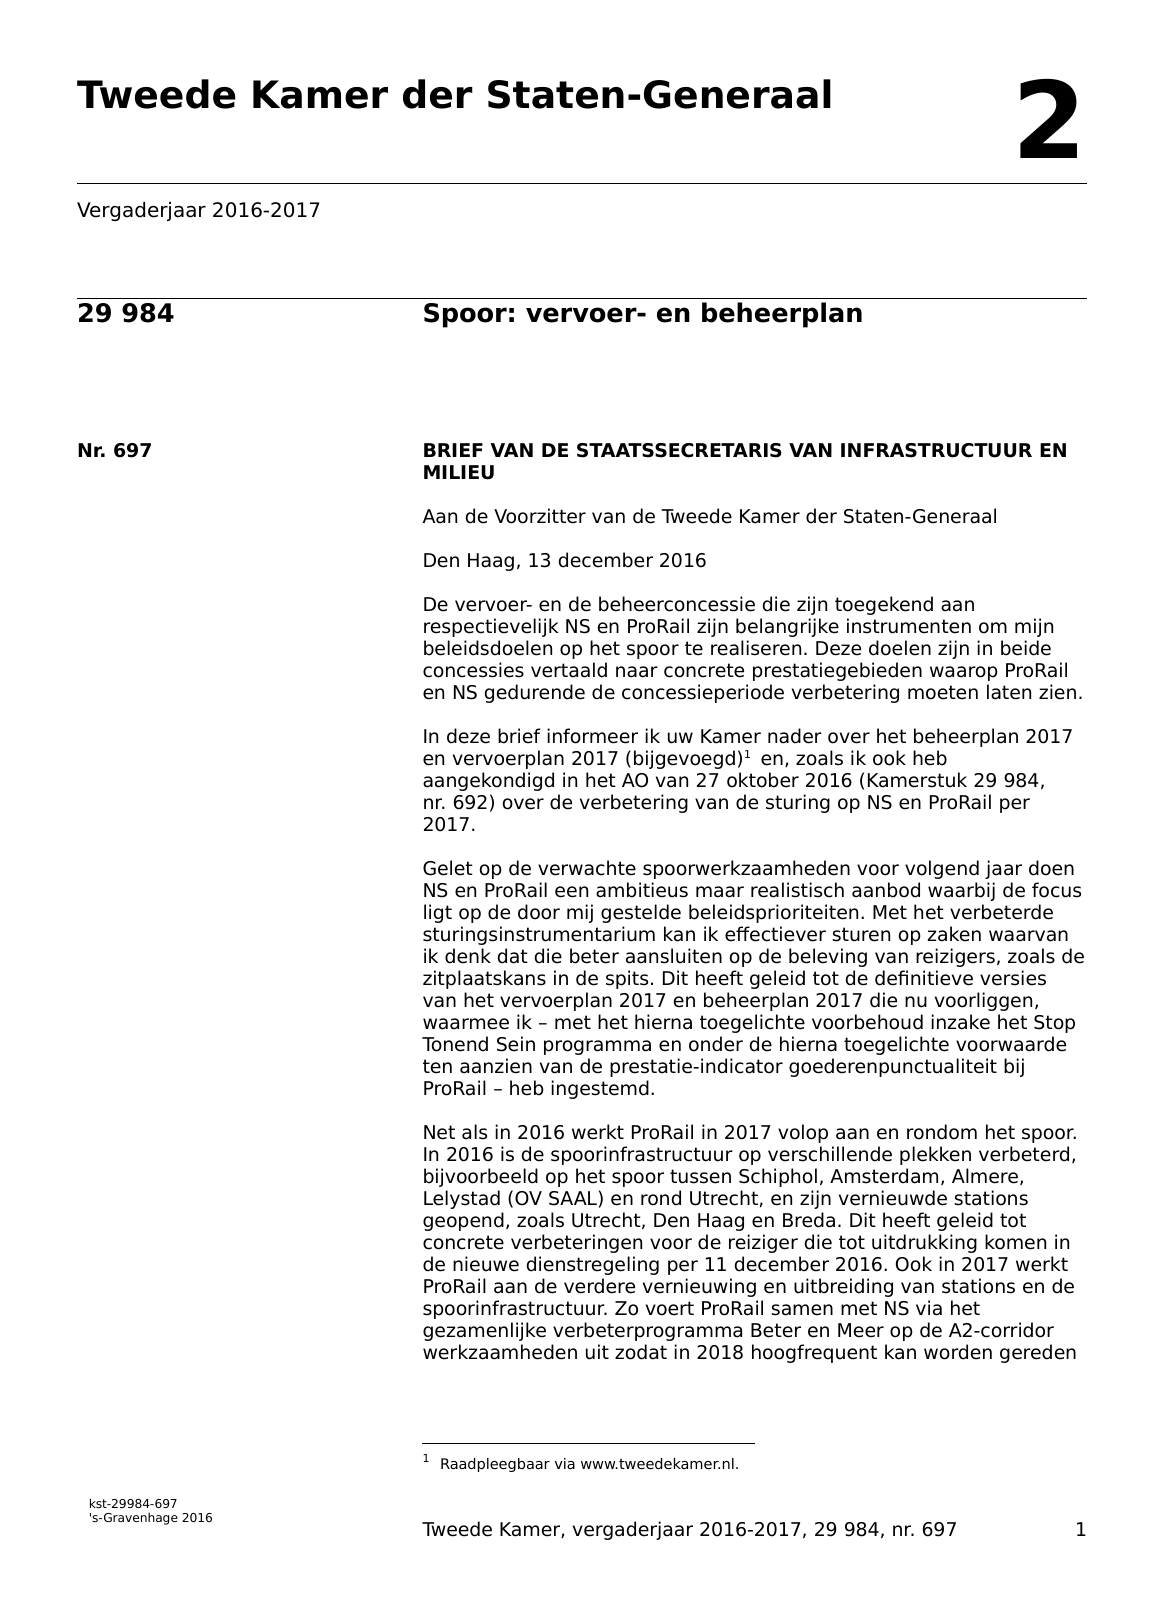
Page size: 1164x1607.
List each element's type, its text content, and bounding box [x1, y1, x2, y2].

subtitle Nr. 697 BRIEF VAN DE STAATSSECRETARIS VAN INFRASTRUCTUUR EN MILIEU [77, 440, 1087, 484]
subtitle 29 984 Spoor: vervoer- en beheerplan [77, 299, 1087, 329]
table_cell Vergaderjaar 2016-2017 [77, 184, 1087, 298]
text Aan de Voorzitter van de Tweede Kamer der Staten-Generaal [422, 506, 1087, 528]
table_header Tweede Kamer der Staten-Generaal [77, 59, 886, 183]
text Raadpleegbaar via www.tweedekamer.nl. [422, 1452, 1087, 1474]
text Gelet op de verwachte spoorwerkzaamheden voor volgend jaar doen NS en ProRail een ambitieus maar realistisch aanbod waarbij de focus ligt op de door mij gestelde beleidsprioriteiten. Met het verbeterde sturingsinstrumentarium kan ik effectiever sturen op zaken waarvan ik denk dat die beter aansluiten op de beleving van reizigers, zoals de zitplaatskans in de spits. Dit heeft geleid tot de definitieve versies van het vervoerplan 2017 en beheerplan 2017 die nu voorliggen, waarmee ik – met het hierna toegelichte voorbehoud inzake het Stop Tonend Sein programma en onder de hierna toegelichte voorwaarde ten aanzien van de prestatie-indicator goederenpunctualiteit bij ProRail – heb ingestemd. [422, 858, 1087, 1100]
text 's-Gravenhage 2016 [88, 1511, 323, 1525]
text In deze brief informeer ik uw Kamer nader over het beheerplan 2017 en vervoerplan 2017 (bijgevoegd) en, zoals ik ook heb aangekondigd in het AO van 27 oktober 2016 (Kamerstuk 29 984, nr. 692) over de verbetering van de sturing op NS en ProRail per 2017. [422, 726, 1087, 836]
text De vervoer- en de beheerconcessie die zijn toegekend aan respectievelijk NS en ProRail zijn belangrijke instrumenten om mijn beleidsdoelen op het spoor te realiseren. Deze doelen zijn in beide concessies vertaald naar concrete prestatiegebieden waarop ProRail en NS gedurende de concessieperiode verbetering moeten laten zien. [422, 594, 1087, 704]
text Net als in 2016 werkt ProRail in 2017 volop aan en rondom het spoor. In 2016 is de spoorinfrastructuur op verschillende plekken verbeterd, bijvoorbeeld op het spoor tussen Schiphol, Amsterdam, Almere, Lelystad (OV SAAL) en rond Utrecht, en zijn vernieuwde stations geopend, zoals Utrecht, Den Haag en Breda. Dit heeft geleid tot concrete verbeteringen voor de reiziger die tot uitdrukking komen in de nieuwe dienstregeling per 11 december 2016. Ook in 2017 werkt ProRail aan de verdere vernieuwing en uitbreiding van stations en de spoorinfrastructuur. Zo voert ProRail samen met NS via het gezamenlijke verbeterprogramma Beter en Meer op de A2-corridor werkzaamheden uit zodat in 2018 hoogfrequent kan worden gereden [422, 1122, 1087, 1364]
table_header 2 [886, 59, 1087, 183]
text Den Haag, 13 december 2016 [422, 550, 1087, 572]
text kst-29984-697 [88, 1497, 323, 1511]
